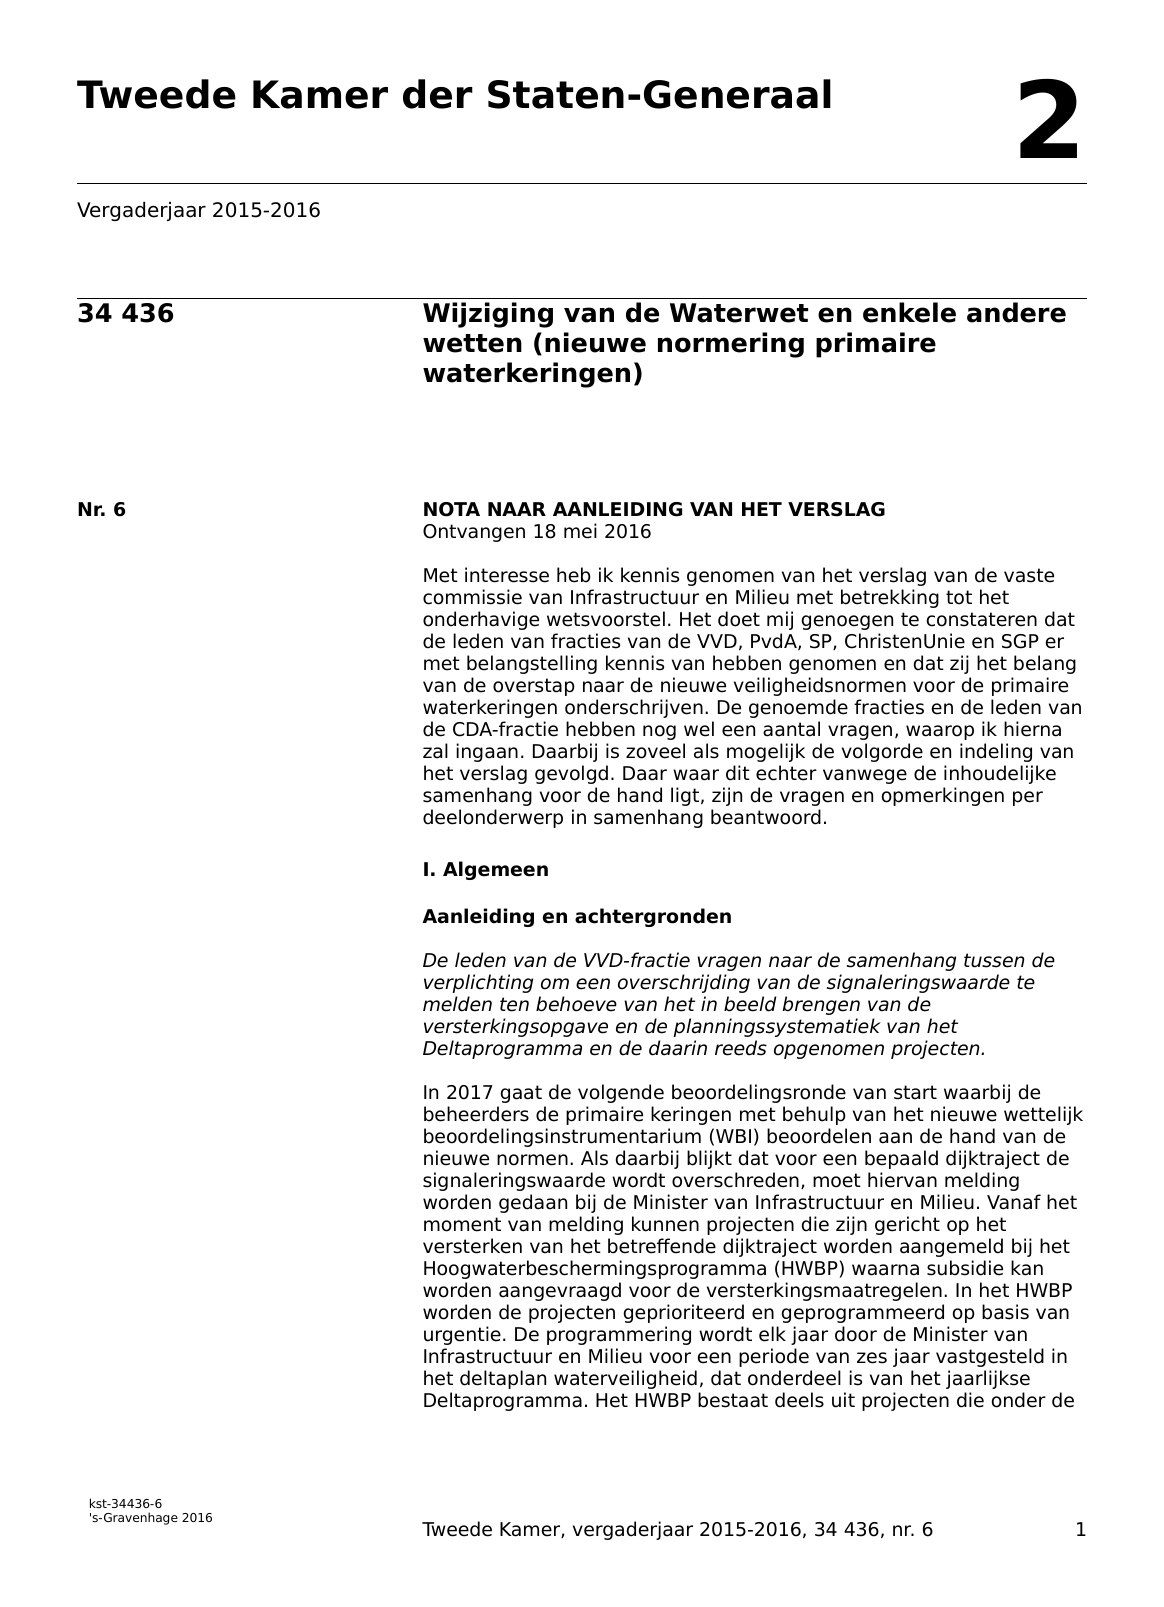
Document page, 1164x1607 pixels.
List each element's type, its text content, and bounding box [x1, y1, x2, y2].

table_header 2 [886, 59, 1087, 183]
text Met interesse heb ik kennis genomen van het verslag van de vaste commissie van Infrastructuur en Milieu met betrekking tot het onderhavige wetsvoorstel. Het doet mij genoegen te constateren dat de leden van fracties van de VVD, PvdA, SP, ChristenUnie en SGP er met belangstelling kennis van hebben genomen en dat zij het belang van de overstap naar de nieuwe veiligheidsnormen voor de primaire waterkeringen onderschrijven. De genoemde fracties en de leden van de CDA-fractie hebben nog wel een aantal vragen, waarop ik hierna zal ingaan. Daarbij is zoveel als mogelijk de volgorde en indeling van het verslag gevolgd. Daar waar dit echter vanwege de inhoudelijke samenhang voor de hand ligt, zijn de vragen en opmerkingen per deelonderwerp in samenhang beantwoord. [422, 565, 1087, 829]
text Ontvangen 18 mei 2016 [422, 521, 1087, 543]
subtitle Nr. 6 NOTA NAAR AANLEIDING VAN HET VERSLAG [77, 499, 1087, 521]
text 's-Gravenhage 2016 [88, 1511, 323, 1525]
subtitle Aanleiding en achtergronden [422, 906, 1087, 928]
table_cell Vergaderjaar 2015-2016 [77, 184, 1087, 298]
text In 2017 gaat de volgende beoordelingsronde van start waarbij de beheerders de primaire keringen met behulp van het nieuwe wettelijk beoordelingsinstrumentarium (WBI) beoordelen aan de hand van de nieuwe normen. Als daarbij blijkt dat voor een bepaald dijktraject de signaleringswaarde wordt overschreden, moet hiervan melding worden gedaan bij de Minister van Infrastructuur en Milieu. Vanaf het moment van melding kunnen projecten die zijn gericht op het versterken van het betreffende dijktraject worden aangemeld bij het Hoogwaterbeschermingsprogramma (HWBP) waarna subsidie kan worden aangevraagd voor de versterkingsmaatregelen. In het HWBP worden de projecten geprioriteerd en geprogrammeerd op basis van urgentie. De programmering wordt elk jaar door de Minister van Infrastructuur en Milieu voor een periode van zes jaar vastgesteld in het deltaplan waterveiligheid, dat onderdeel is van het jaarlijkse Deltaprogramma. Het HWBP bestaat deels uit projecten die onder de [422, 1082, 1087, 1412]
table_header Tweede Kamer der Staten-Generaal [77, 59, 886, 183]
subtitle I. Algemeen [422, 859, 1087, 881]
subtitle 34 436 Wijziging van de Waterwet en enkele andere wetten (nieuwe normering primaire waterkeringen) [77, 299, 1087, 388]
text kst-34436-6 [88, 1497, 323, 1511]
text De leden van de VVD-fractie vragen naar de samenhang tussen de verplichting om een overschrijding van de signaleringswaarde te melden ten behoeve van het in beeld brengen van de versterkingsopgave en de planningssystematiek van het Deltaprogramma en de daarin reeds opgenomen projecten. [422, 950, 1087, 1060]
